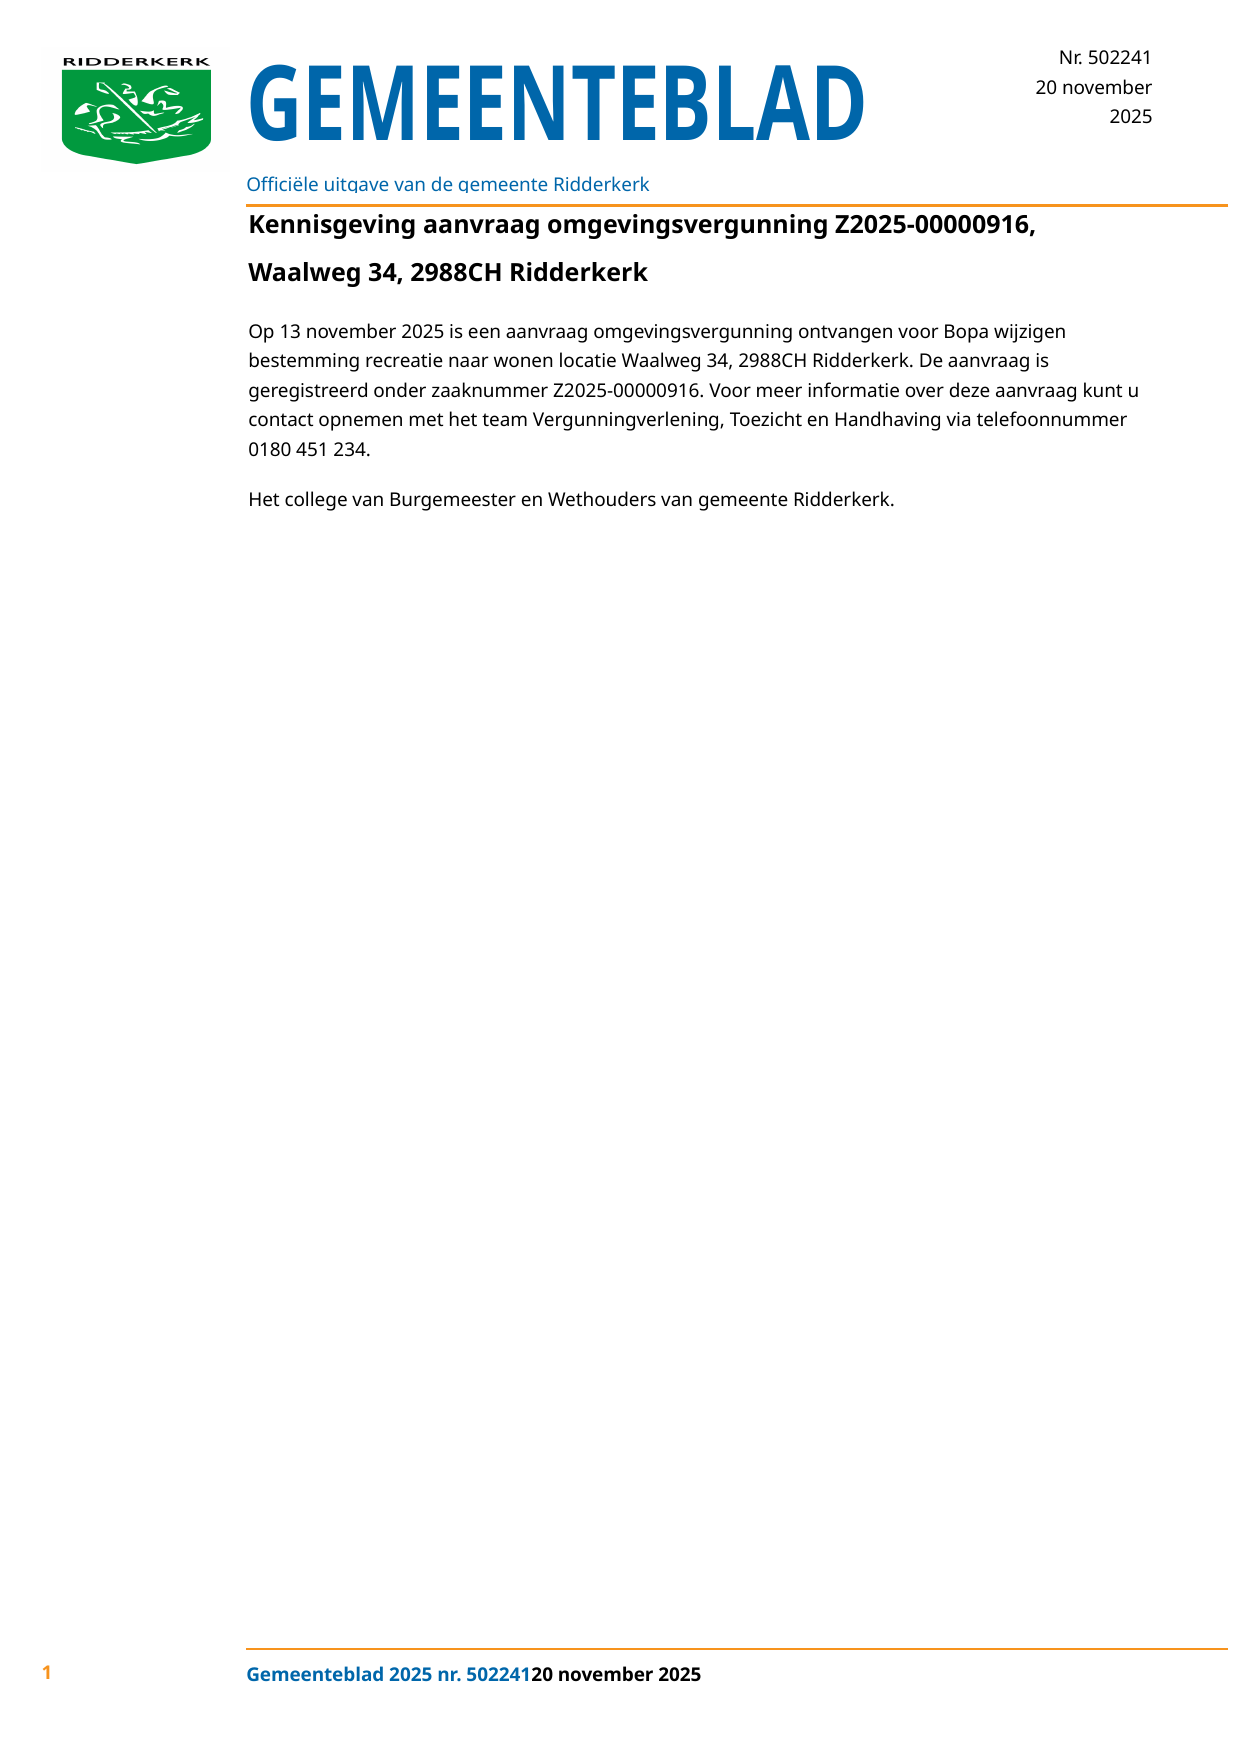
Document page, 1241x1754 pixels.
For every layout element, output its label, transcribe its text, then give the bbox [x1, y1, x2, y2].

text Kennisgeving aanvraag omgevingsvergunning Z2025-00000916, Waalweg 34, 2988CH Ridderkerk [248, 207, 1152, 288]
picture [41, 47, 231, 172]
text Op 13 november 2025 is een aanvraag omgevingsvergunning ontvangen voor Bopa wijzigen bestemming recreatie naar wonen locatie Waalweg 34, 2988CH Ridderkerk. De aanvraag is geregistreerd onder zaaknummer Z2025-00000916. Voor meer informatie over deze aanvraag kunt u contact opnemen met het team Vergunningverlening, Toezicht en Handhaving via telefoonnummer 0180 451 234. [248, 318, 1152, 462]
text Het college van Burgemeester en Wethouders van gemeente Ridderkerk. [248, 487, 1152, 512]
